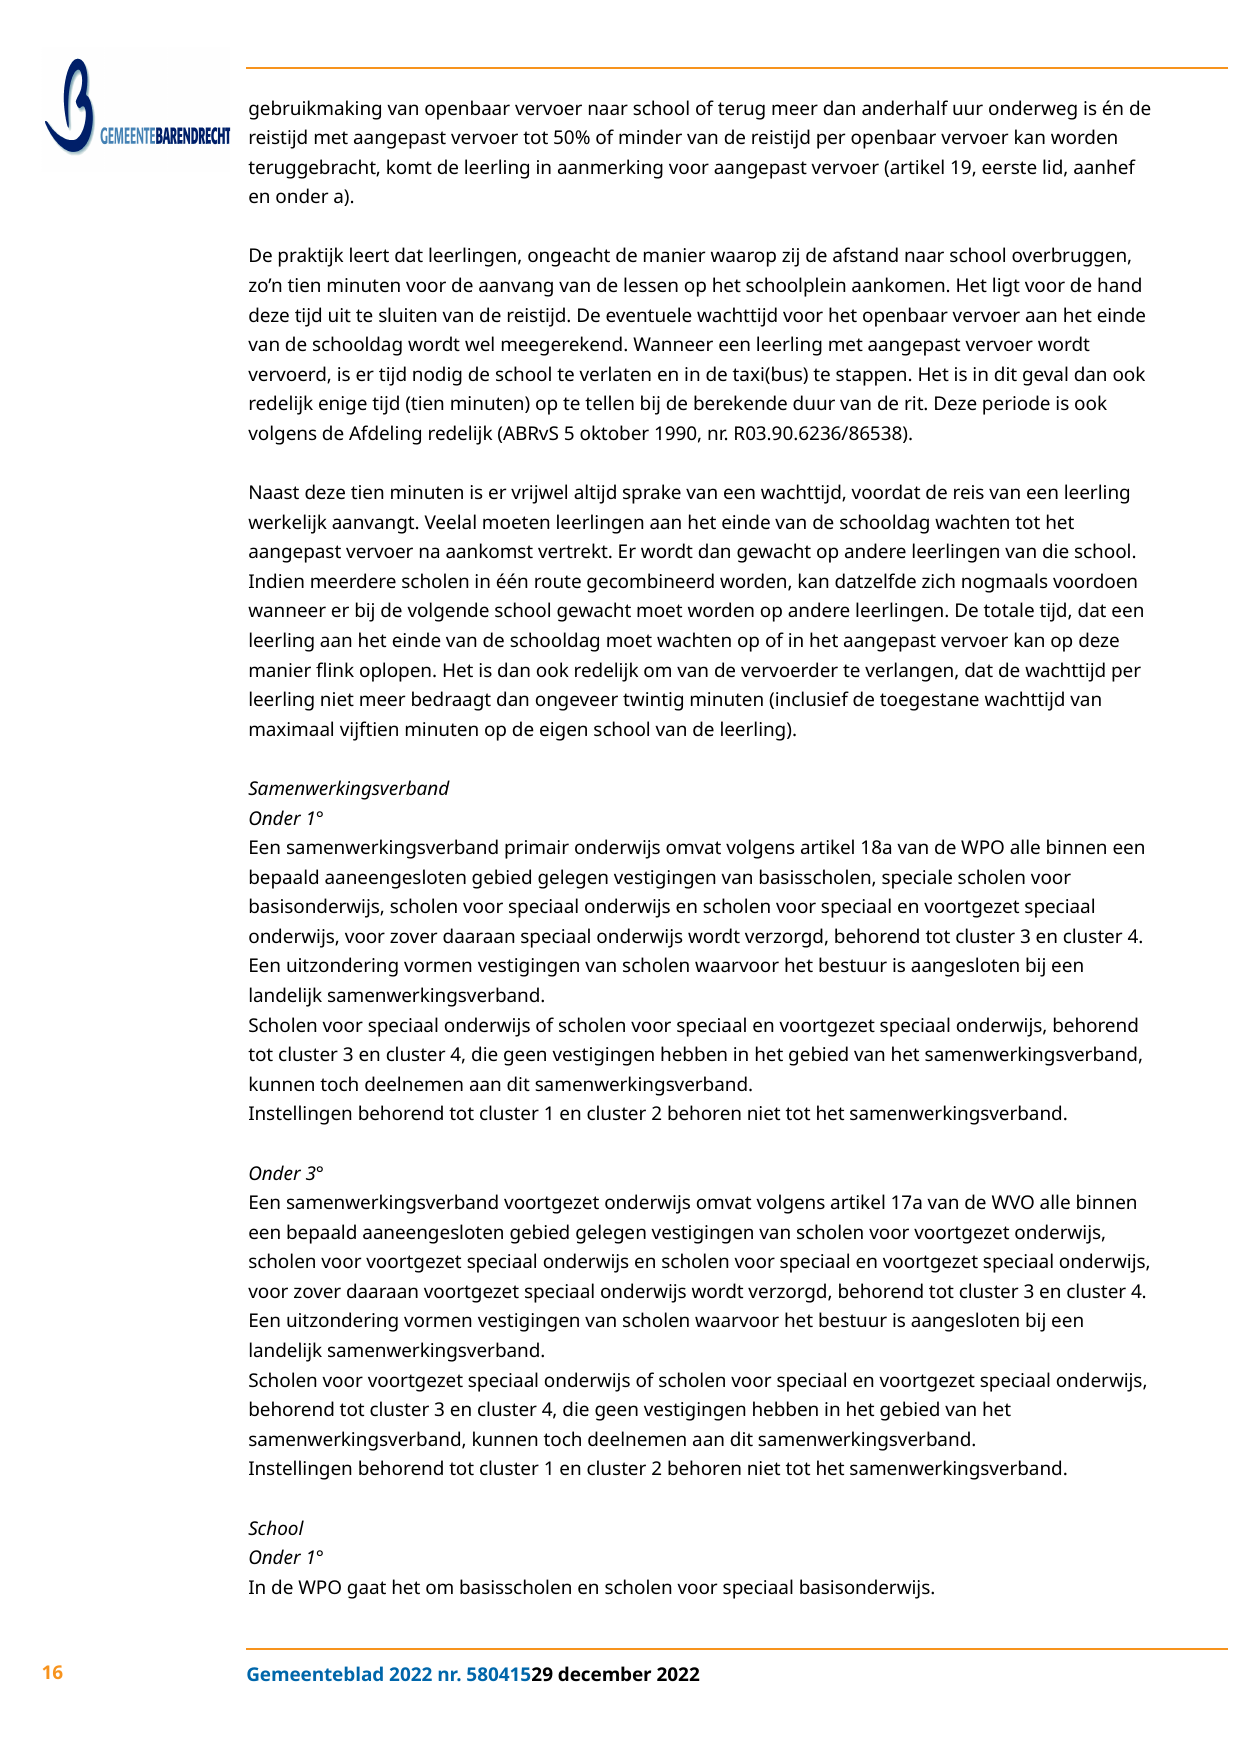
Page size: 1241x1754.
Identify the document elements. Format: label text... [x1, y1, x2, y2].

text Scholen voor speciaal onderwijs of scholen voor speciaal en voortgezet speciaal onderwijs, behorend tot cluster 3 en cluster 4, die geen vestigingen hebben in het gebied van het samenwerkingsverband, kunnen toch deelnemen aan dit samenwerkingsverband. [248, 1012, 1152, 1097]
text Een samenwerkingsverband primair onderwijs omvat volgens artikel 18a van de WPO alle binnen een bepaald aaneengesloten gebied gelegen vestigingen van basisscholen, speciale scholen voor basisonderwijs, scholen voor speciaal onderwijs en scholen voor speciaal en voortgezet speciaal onderwijs, voor zover daaraan speciaal onderwijs wordt verzorgd, behorend tot cluster 3 en cluster 4. Een uitzondering vormen vestigingen van scholen waarvoor het bestuur is aangesloten bij een landelijk samenwerkingsverband. [248, 834, 1152, 1008]
text De praktijk leert dat leerlingen, ongeacht de manier waarop zij de afstand naar school overbruggen, zo’n tien minuten voor de aanvang van de lessen op het schoolplein aankomen. Het ligt voor de hand deze tijd uit te sluiten van de reistijd. De eventuele wachttijd voor het openbaar vervoer aan het einde van de schooldag wordt wel meegerekend. Wanneer een leerling met aangepast vervoer wordt vervoerd, is er tijd nodig de school te verlaten en in de taxi(bus) te stappen. Het is in dit geval dan ook redelijk enige tijd (tien minuten) op te tellen bij de berekende duur van de rit. Deze periode is ook volgens de Afdeling redelijk (ABRvS 5 oktober 1990, nr. R03.90.6236/86538). [248, 243, 1152, 446]
text Onder 1° [248, 1544, 1152, 1570]
text School [248, 1515, 1152, 1541]
picture [41, 47, 231, 172]
text Naast deze tien minuten is er vrijwel altijd sprake van een wachttijd, voordat de reis van een leerling werkelijk aanvangt. Veelal moeten leerlingen aan het einde van de schooldag wachten tot het aangepast vervoer na aankomst vertrekt. Er wordt dan gewacht op andere leerlingen van die school. Indien meerdere scholen in één route gecombineerd worden, kan datzelfde zich nogmaals voordoen wanneer er bij de volgende school gewacht moet worden op andere leerlingen. De totale tijd, dat een leerling aan het einde van de schooldag moet wachten op of in het aangepast vervoer kan op deze manier flink oplopen. Het is dan ook redelijk om van de vervoerder te verlangen, dat de wachttijd per leerling niet meer bedraagt dan ongeveer twintig minuten (inclusief de toegestane wachttijd van maximaal vijftien minuten op de eigen school van de leerling). [248, 479, 1152, 742]
text Onder 3° [248, 1160, 1152, 1186]
text Instellingen behorend tot cluster 1 en cluster 2 behoren niet tot het samenwerkingsverband. [248, 1101, 1152, 1126]
text In de WPO gaat het om basisscholen en scholen voor speciaal basisonderwijs. [248, 1574, 1152, 1600]
text Een samenwerkingsverband voortgezet onderwijs omvat volgens artikel 17a van de WVO alle binnen een bepaald aaneengesloten gebied gelegen vestigingen van scholen voor voortgezet onderwijs, scholen voor voortgezet speciaal onderwijs en scholen voor speciaal en voortgezet speciaal onderwijs, voor zover daaraan voortgezet speciaal onderwijs wordt verzorgd, behorend tot cluster 3 en cluster 4. Een uitzondering vormen vestigingen van scholen waarvoor het bestuur is aangesloten bij een landelijk samenwerkingsverband. [248, 1189, 1152, 1363]
text Onder 1° [248, 805, 1152, 831]
text Instellingen behorend tot cluster 1 en cluster 2 behoren niet tot het samenwerkingsverband. [248, 1456, 1152, 1481]
text Scholen voor voortgezet speciaal onderwijs of scholen voor speciaal en voortgezet speciaal onderwijs, behorend tot cluster 3 en cluster 4, die geen vestigingen hebben in het gebied van het samenwerkingsverband, kunnen toch deelnemen aan dit samenwerkingsverband. [248, 1367, 1152, 1452]
text Samenwerkingsverband [248, 775, 1152, 801]
text gebruikmaking van openbaar vervoer naar school of terug meer dan anderhalf uur onderweg is én de reistijd met aangepast vervoer tot 50% of minder van de reistijd per openbaar vervoer kan worden teruggebracht, komt de leerling in aanmerking voor aangepast vervoer (artikel 19, eerste lid, aanhef en onder a). [248, 95, 1152, 209]
